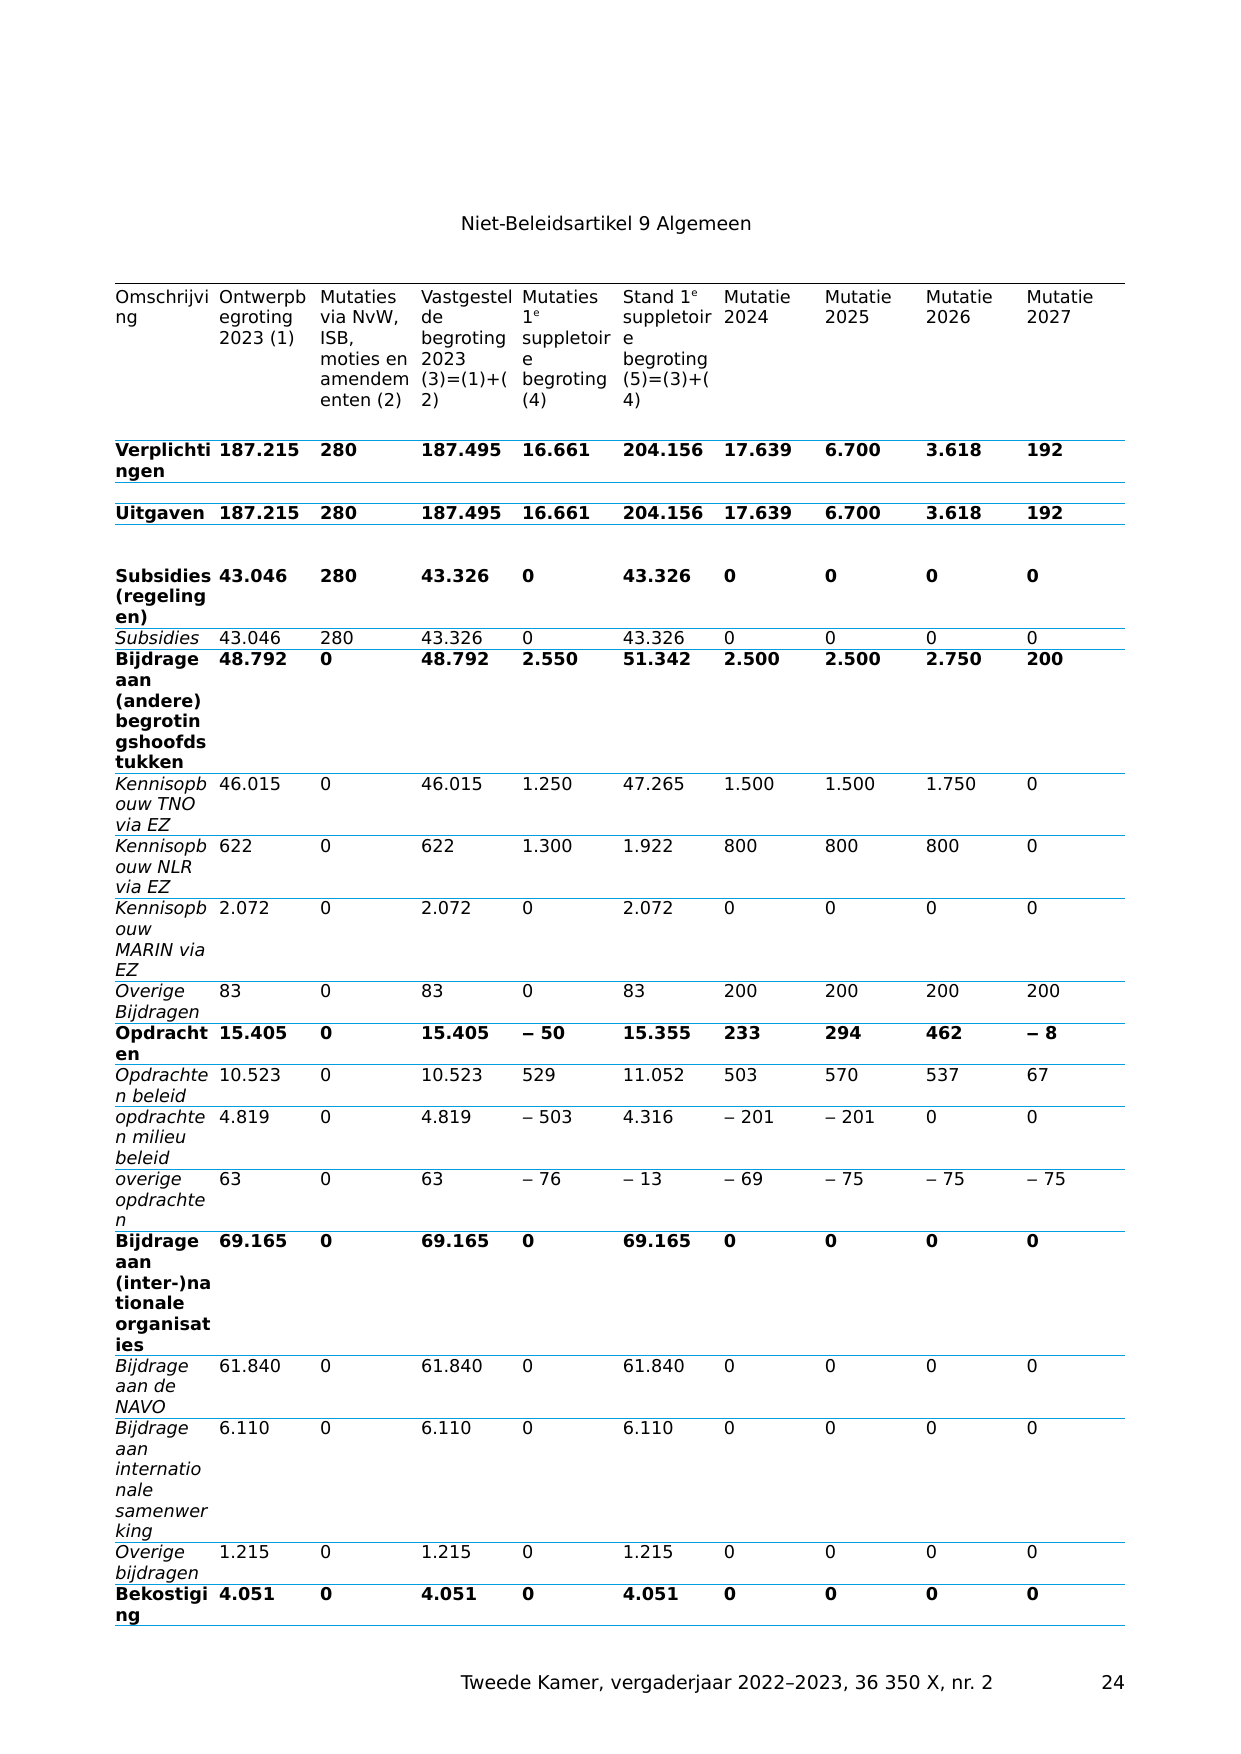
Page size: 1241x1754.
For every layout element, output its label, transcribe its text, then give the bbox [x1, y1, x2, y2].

table_cell 0 [519, 1543, 620, 1584]
table_cell 233 [721, 1024, 822, 1064]
table_cell 43.326 [620, 566, 721, 628]
table_cell 10.523 [216, 1065, 317, 1106]
table_cell 2.072 [620, 899, 721, 981]
table_cell 2.500 [822, 650, 923, 773]
table_cell 0 [317, 1419, 418, 1542]
table_cell 43.326 [418, 629, 519, 649]
table_cell 187.215 [216, 441, 317, 482]
table_cell Mutatie 2027 [1024, 284, 1125, 413]
table_cell 11.052 [620, 1065, 721, 1106]
table_cell 0 [1024, 774, 1125, 835]
table_cell 69.165 [418, 1232, 519, 1355]
table_cell Mutatie 2024 [721, 284, 822, 413]
table_cell 0 [721, 629, 822, 649]
table_cell 4.051 [418, 1585, 519, 1625]
table_cell 0 [1024, 899, 1125, 981]
table_cell [620, 525, 721, 545]
table_cell 200 [1024, 982, 1125, 1023]
table_cell 0 [317, 836, 418, 898]
table_cell 200 [721, 982, 822, 1023]
table_cell 1.500 [822, 774, 923, 835]
table_cell 51.342 [620, 650, 721, 773]
table_cell Opdrachten [115, 1024, 216, 1064]
table_cell [721, 545, 822, 566]
table_cell Verplichtingen [115, 441, 216, 482]
table_cell [115, 483, 216, 503]
table_cell 6.110 [418, 1419, 519, 1542]
table_cell 17.639 [721, 441, 822, 482]
table_cell Bijdrage aan (inter-)nationale organisaties [115, 1232, 216, 1355]
table_cell ‒ 76 [519, 1170, 620, 1231]
table_cell Mutatie 2025 [822, 284, 923, 413]
table_cell 0 [923, 1356, 1023, 1418]
table_cell 462 [923, 1024, 1023, 1064]
table_cell [923, 525, 1023, 545]
table_cell 46.015 [418, 774, 519, 835]
table_cell ‒ 50 [519, 1024, 620, 1064]
table_cell 47.265 [620, 774, 721, 835]
table_cell 800 [721, 836, 822, 898]
table_cell ‒ 201 [721, 1107, 822, 1168]
table_cell [923, 545, 1023, 566]
table_cell [317, 545, 418, 566]
table_cell 6.110 [216, 1419, 317, 1542]
table_cell 187.495 [418, 504, 519, 524]
table_cell 0 [317, 774, 418, 835]
table_cell 0 [317, 982, 418, 1023]
table_cell [418, 525, 519, 545]
table_cell 0 [317, 1232, 418, 1355]
table_cell 0 [923, 629, 1023, 649]
table_header Artikel 9 Algemeen (bedragen x € 1.000) [115, 258, 1125, 283]
table_cell 17.639 [721, 504, 822, 524]
table_cell [317, 483, 418, 503]
table_cell [519, 483, 620, 503]
table_cell 0 [1024, 1543, 1125, 1584]
table_cell 69.165 [620, 1232, 721, 1355]
table_cell 570 [822, 1065, 923, 1106]
table_cell 280 [317, 441, 418, 482]
table_cell [216, 525, 317, 545]
table_cell 2.550 [519, 650, 620, 773]
table_cell Subsidies [115, 629, 216, 649]
table_cell 622 [216, 836, 317, 898]
table_cell 0 [822, 1543, 923, 1584]
table_cell 0 [1024, 629, 1125, 649]
table_cell 0 [317, 1107, 418, 1168]
table_cell 3.618 [923, 504, 1023, 524]
table_cell 1.215 [620, 1543, 721, 1584]
table_cell 3.618 [923, 441, 1023, 482]
table_cell [721, 483, 822, 503]
table_cell Kennisopbouw MARIN via EZ [115, 899, 216, 981]
table_cell 2.072 [418, 899, 519, 981]
table_cell 6.700 [822, 441, 923, 482]
table_cell 2.750 [923, 650, 1023, 773]
table_cell 0 [519, 629, 620, 649]
table_cell [721, 525, 822, 545]
table_cell Subsidies (regelingen) [115, 566, 216, 628]
table_cell [620, 483, 721, 503]
table_cell [822, 525, 923, 545]
table_cell 280 [317, 566, 418, 628]
table_cell 15.405 [418, 1024, 519, 1064]
table_cell Vastgestelde begroting 2023 (3)=(1)+(2) [418, 284, 519, 413]
table_cell Opdrachten beleid [115, 1065, 216, 1106]
table_cell Mutatie 2026 [923, 284, 1023, 413]
table_cell 0 [822, 1585, 923, 1625]
table_cell 622 [418, 836, 519, 898]
table_cell 1.750 [923, 774, 1023, 835]
table_cell 83 [620, 982, 721, 1023]
table_cell 63 [418, 1170, 519, 1231]
table_cell 192 [1024, 504, 1125, 524]
table_cell 0 [519, 1419, 620, 1542]
table_cell Kennisopbouw NLR via EZ [115, 836, 216, 898]
table_cell [418, 483, 519, 503]
table_cell 2.500 [721, 650, 822, 773]
table_cell [1024, 483, 1125, 503]
table_cell 0 [923, 1107, 1023, 1168]
table_cell 1.922 [620, 836, 721, 898]
table_cell 1.215 [418, 1543, 519, 1584]
table_cell [1024, 525, 1125, 545]
table_cell 1.300 [519, 836, 620, 898]
table_cell 280 [317, 629, 418, 649]
table_cell 0 [1024, 1232, 1125, 1355]
table_cell [1024, 545, 1125, 566]
table_cell 187.495 [418, 441, 519, 482]
table_cell ‒ 201 [822, 1107, 923, 1168]
table_cell 537 [923, 1065, 1023, 1106]
table_cell [519, 525, 620, 545]
table_cell 0 [822, 1232, 923, 1355]
table_cell 0 [317, 1356, 418, 1418]
table_cell [317, 525, 418, 545]
table_cell Overige Bijdragen [115, 982, 216, 1023]
table_cell 0 [822, 899, 923, 981]
table_cell ‒ 8 [1024, 1024, 1125, 1064]
table_cell [822, 483, 923, 503]
table_cell 0 [923, 899, 1023, 981]
table_cell [216, 545, 317, 566]
table_cell 0 [1024, 566, 1125, 628]
table_cell [115, 525, 216, 545]
table_cell 0 [317, 1065, 418, 1106]
table_cell 0 [923, 1543, 1023, 1584]
table_cell 4.051 [620, 1585, 721, 1625]
table_cell 0 [317, 1543, 418, 1584]
table_cell 61.840 [620, 1356, 721, 1418]
table_cell 0 [721, 899, 822, 981]
table_cell 0 [923, 1232, 1023, 1355]
table_cell 0 [822, 566, 923, 628]
table_cell [519, 545, 620, 566]
table_cell 83 [418, 982, 519, 1023]
table_cell Bijdrage aan de NAVO [115, 1356, 216, 1418]
table_cell 2.072 [216, 899, 317, 981]
table_cell 1.250 [519, 774, 620, 835]
table_cell Uitgaven [115, 504, 216, 524]
table_cell Bijdrage aan internationale samenwerking [115, 1419, 216, 1542]
table_cell 187.215 [216, 504, 317, 524]
table_cell ‒ 69 [721, 1170, 822, 1231]
table_cell 1.215 [216, 1543, 317, 1584]
table_cell 0 [317, 1170, 418, 1231]
table_cell [822, 545, 923, 566]
table_cell 0 [519, 982, 620, 1023]
table_cell 0 [923, 1419, 1023, 1542]
table_cell Overige bijdragen [115, 1543, 216, 1584]
table_cell 0 [1024, 1585, 1125, 1625]
table_cell 0 [317, 1585, 418, 1625]
table_cell 0 [721, 1543, 822, 1584]
table_cell Bijdrage aan (andere) begrotingshoofdstukken [115, 650, 216, 773]
table_cell 0 [721, 566, 822, 628]
table_cell 48.792 [216, 650, 317, 773]
table_cell ‒ 75 [822, 1170, 923, 1231]
table_cell 0 [721, 1585, 822, 1625]
table_cell 204.156 [620, 504, 721, 524]
table_cell 43.326 [620, 629, 721, 649]
table_cell Ontwerpbegroting 2023 (1) [216, 284, 317, 413]
table_cell 200 [822, 982, 923, 1023]
table_cell Bekostiging [115, 1585, 216, 1625]
table_cell 800 [923, 836, 1023, 898]
table_cell 0 [721, 1356, 822, 1418]
table_cell 16.661 [519, 441, 620, 482]
table_cell 503 [721, 1065, 822, 1106]
table_cell ‒ 13 [620, 1170, 721, 1231]
table_cell 0 [519, 1232, 620, 1355]
table_cell 15.405 [216, 1024, 317, 1064]
table_cell 16.661 [519, 504, 620, 524]
table_cell ‒ 75 [923, 1170, 1023, 1231]
table_cell 4.819 [418, 1107, 519, 1168]
table_cell 61.840 [418, 1356, 519, 1418]
table_cell 192 [1024, 441, 1125, 482]
table_cell 10.523 [418, 1065, 519, 1106]
table_cell 0 [519, 899, 620, 981]
table_cell 294 [822, 1024, 923, 1064]
table_cell opdrachten milieu beleid [115, 1107, 216, 1168]
table_cell [115, 545, 216, 566]
table_cell 0 [519, 1356, 620, 1418]
table_cell [418, 545, 519, 566]
table_cell 15.355 [620, 1024, 721, 1064]
table_cell 200 [1024, 650, 1125, 773]
table_cell 0 [822, 629, 923, 649]
table_cell 46.015 [216, 774, 317, 835]
table_cell 280 [317, 504, 418, 524]
title Niet-Beleidsartikel 9 Algemeen [461, 213, 1125, 235]
table_cell 0 [721, 1232, 822, 1355]
table_cell Mutaties via NvW, ISB, moties en amendementen (2) [317, 284, 418, 413]
table_cell 0 [1024, 1107, 1125, 1168]
table_cell 6.110 [620, 1419, 721, 1542]
table_cell 4.051 [216, 1585, 317, 1625]
table_cell 0 [1024, 836, 1125, 898]
table_cell 0 [923, 566, 1023, 628]
table_cell 48.792 [418, 650, 519, 773]
table_cell 61.840 [216, 1356, 317, 1418]
table_cell 67 [1024, 1065, 1125, 1106]
table_cell 0 [822, 1419, 923, 1542]
table_cell ‒ 75 [1024, 1170, 1125, 1231]
table_cell 0 [822, 1356, 923, 1418]
table_cell 0 [1024, 1356, 1125, 1418]
table_cell 529 [519, 1065, 620, 1106]
table_cell 43.046 [216, 566, 317, 628]
table_cell Kennisopbouw TNO via EZ [115, 774, 216, 835]
table_cell 1.500 [721, 774, 822, 835]
table_cell [216, 483, 317, 503]
table_cell 69.165 [216, 1232, 317, 1355]
table_cell 0 [923, 1585, 1023, 1625]
table_cell 0 [721, 1419, 822, 1542]
table_cell 0 [317, 1024, 418, 1064]
table_cell 4.316 [620, 1107, 721, 1168]
table_cell 83 [216, 982, 317, 1023]
table_cell 0 [1024, 1419, 1125, 1542]
table_cell 200 [923, 982, 1023, 1023]
table_cell overige opdrachten [115, 1170, 216, 1231]
table_cell 800 [822, 836, 923, 898]
table_cell [923, 483, 1023, 503]
table_cell 43.046 [216, 629, 317, 649]
table_cell 4.819 [216, 1107, 317, 1168]
table_cell 0 [317, 650, 418, 773]
table_cell 0 [519, 1585, 620, 1625]
table_cell 6.700 [822, 504, 923, 524]
table_cell Mutaties 1e suppletoire begroting (4) [519, 284, 620, 413]
table_cell 0 [519, 566, 620, 628]
table_cell 204.156 [620, 441, 721, 482]
table_cell 63 [216, 1170, 317, 1231]
table_cell Stand 1e suppletoire begroting (5)=(3)+(4) [620, 284, 721, 413]
table_cell ‒ 503 [519, 1107, 620, 1168]
table_cell [620, 545, 721, 566]
table_cell Omschrijving [115, 284, 216, 413]
table_cell [115, 414, 1125, 440]
table_cell 0 [317, 899, 418, 981]
table_cell 43.326 [418, 566, 519, 628]
